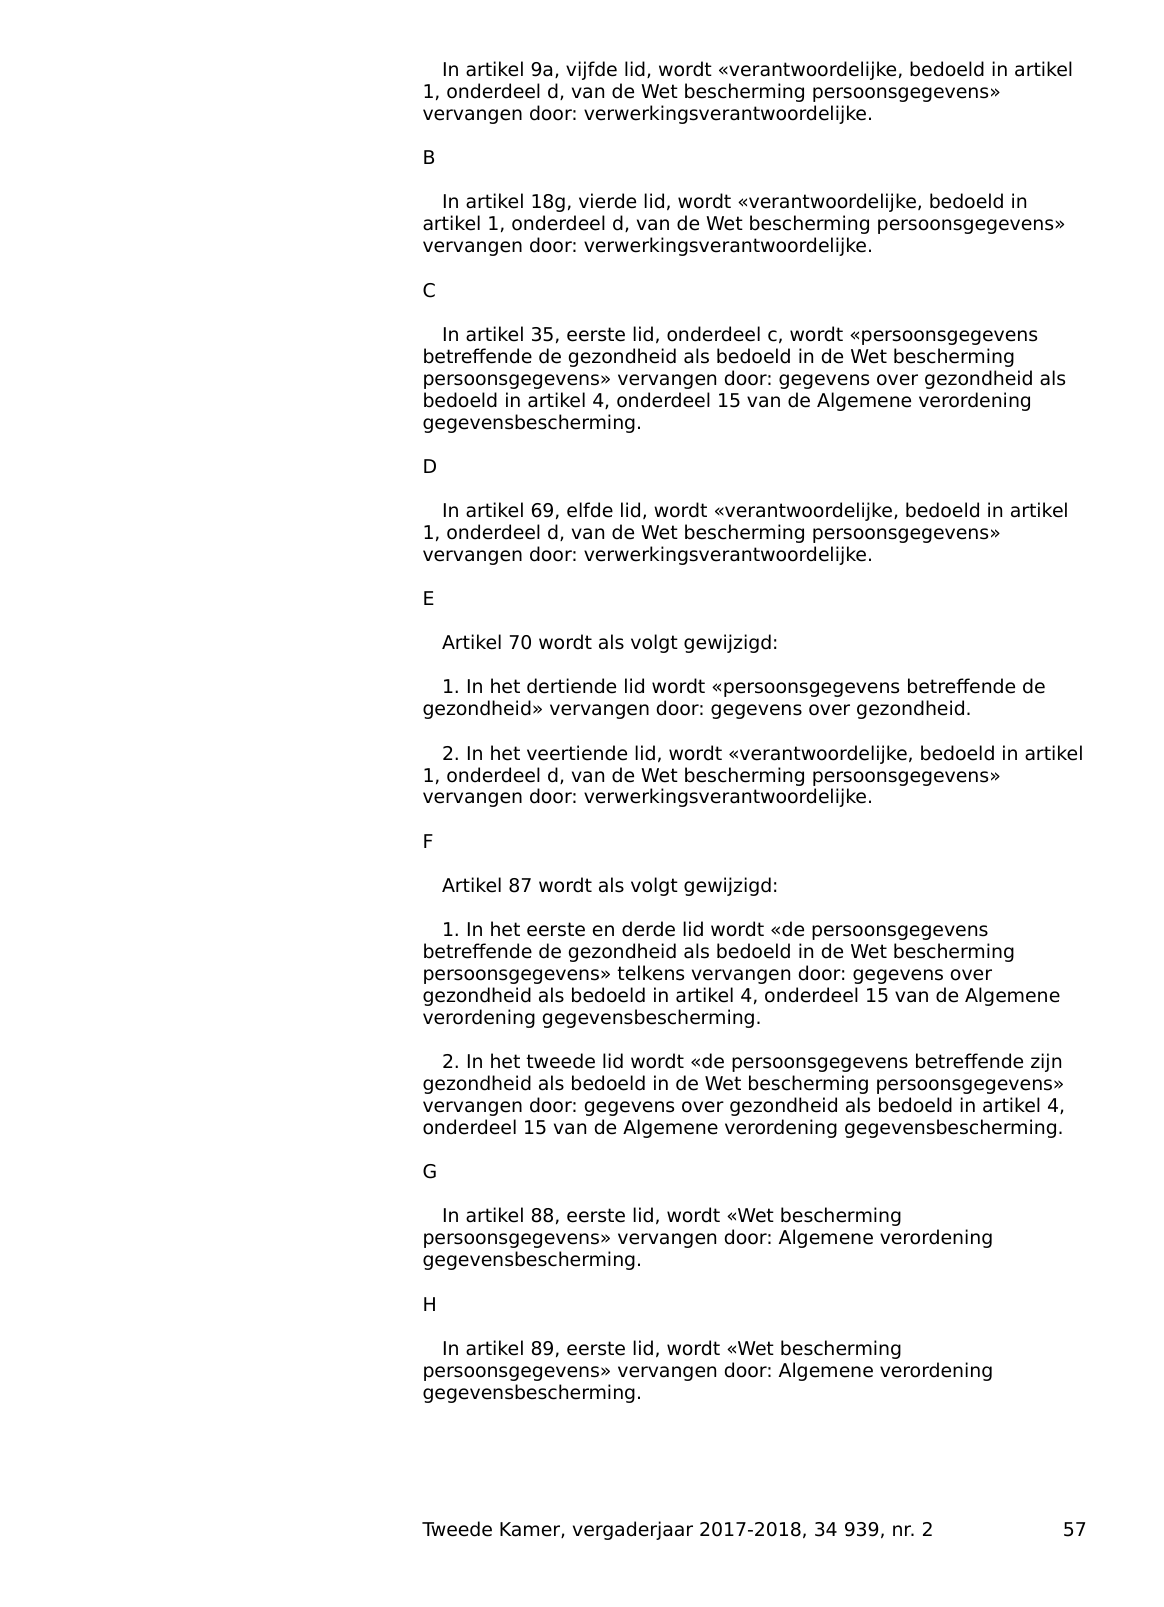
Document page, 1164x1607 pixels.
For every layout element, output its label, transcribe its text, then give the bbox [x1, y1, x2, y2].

text 2. In het veertiende lid, wordt «verantwoordelijke, bedoeld in artikel 1, onderdeel d, van de Wet bescherming persoonsgegevens» vervangen door: verwerkingsverantwoordelijke. [422, 742, 1087, 808]
text E [422, 588, 1087, 610]
text Artikel 70 wordt als volgt gewijzigd: [422, 632, 1087, 654]
text H [422, 1293, 1087, 1315]
text B [422, 147, 1087, 169]
text G [422, 1161, 1087, 1183]
text Artikel 87 wordt als volgt gewijzigd: [422, 875, 1087, 897]
text In artikel 35, eerste lid, onderdeel c, wordt «persoonsgegevens betreffende de gezondheid als bedoeld in de Wet bescherming persoonsgegevens» vervangen door: gegevens over gezondheid als bedoeld in artikel 4, onderdeel 15 van de Algemene verordening gegevensbescherming. [422, 324, 1087, 433]
text In artikel 88, eerste lid, wordt «Wet bescherming persoonsgegevens» vervangen door: Algemene verordening gegevensbescherming. [422, 1205, 1087, 1271]
text C [422, 279, 1087, 301]
text D [422, 456, 1087, 478]
text In artikel 89, eerste lid, wordt «Wet bescherming persoonsgegevens» vervangen door: Algemene verordening gegevensbescherming. [422, 1338, 1087, 1403]
text 2. In het tweede lid wordt «de persoonsgegevens betreffende zijn gezondheid als bedoeld in de Wet bescherming persoonsgegevens» vervangen door: gegevens over gezondheid als bedoeld in artikel 4, onderdeel 15 van de Algemene verordening gegevensbescherming. [422, 1051, 1087, 1139]
text F [422, 831, 1087, 853]
text 1. In het eerste en derde lid wordt «de persoonsgegevens betreffende de gezondheid als bedoeld in de Wet bescherming persoonsgegevens» telkens vervangen door: gegevens over gezondheid als bedoeld in artikel 4, onderdeel 15 van de Algemene verordening gegevensbescherming. [422, 919, 1087, 1029]
text In artikel 9a, vijfde lid, wordt «verantwoordelijke, bedoeld in artikel 1, onderdeel d, van de Wet bescherming persoonsgegevens» vervangen door: verwerkingsverantwoordelijke. [422, 59, 1087, 125]
text In artikel 18g, vierde lid, wordt «verantwoordelijke, bedoeld in artikel 1, onderdeel d, van de Wet bescherming persoonsgegevens» vervangen door: verwerkingsverantwoordelijke. [422, 191, 1087, 257]
text In artikel 69, elfde lid, wordt «verantwoordelijke, bedoeld in artikel 1, onderdeel d, van de Wet bescherming persoonsgegevens» vervangen door: verwerkingsverantwoordelijke. [422, 500, 1087, 566]
text 1. In het dertiende lid wordt «persoonsgegevens betreffende de gezondheid» vervangen door: gegevens over gezondheid. [422, 676, 1087, 720]
